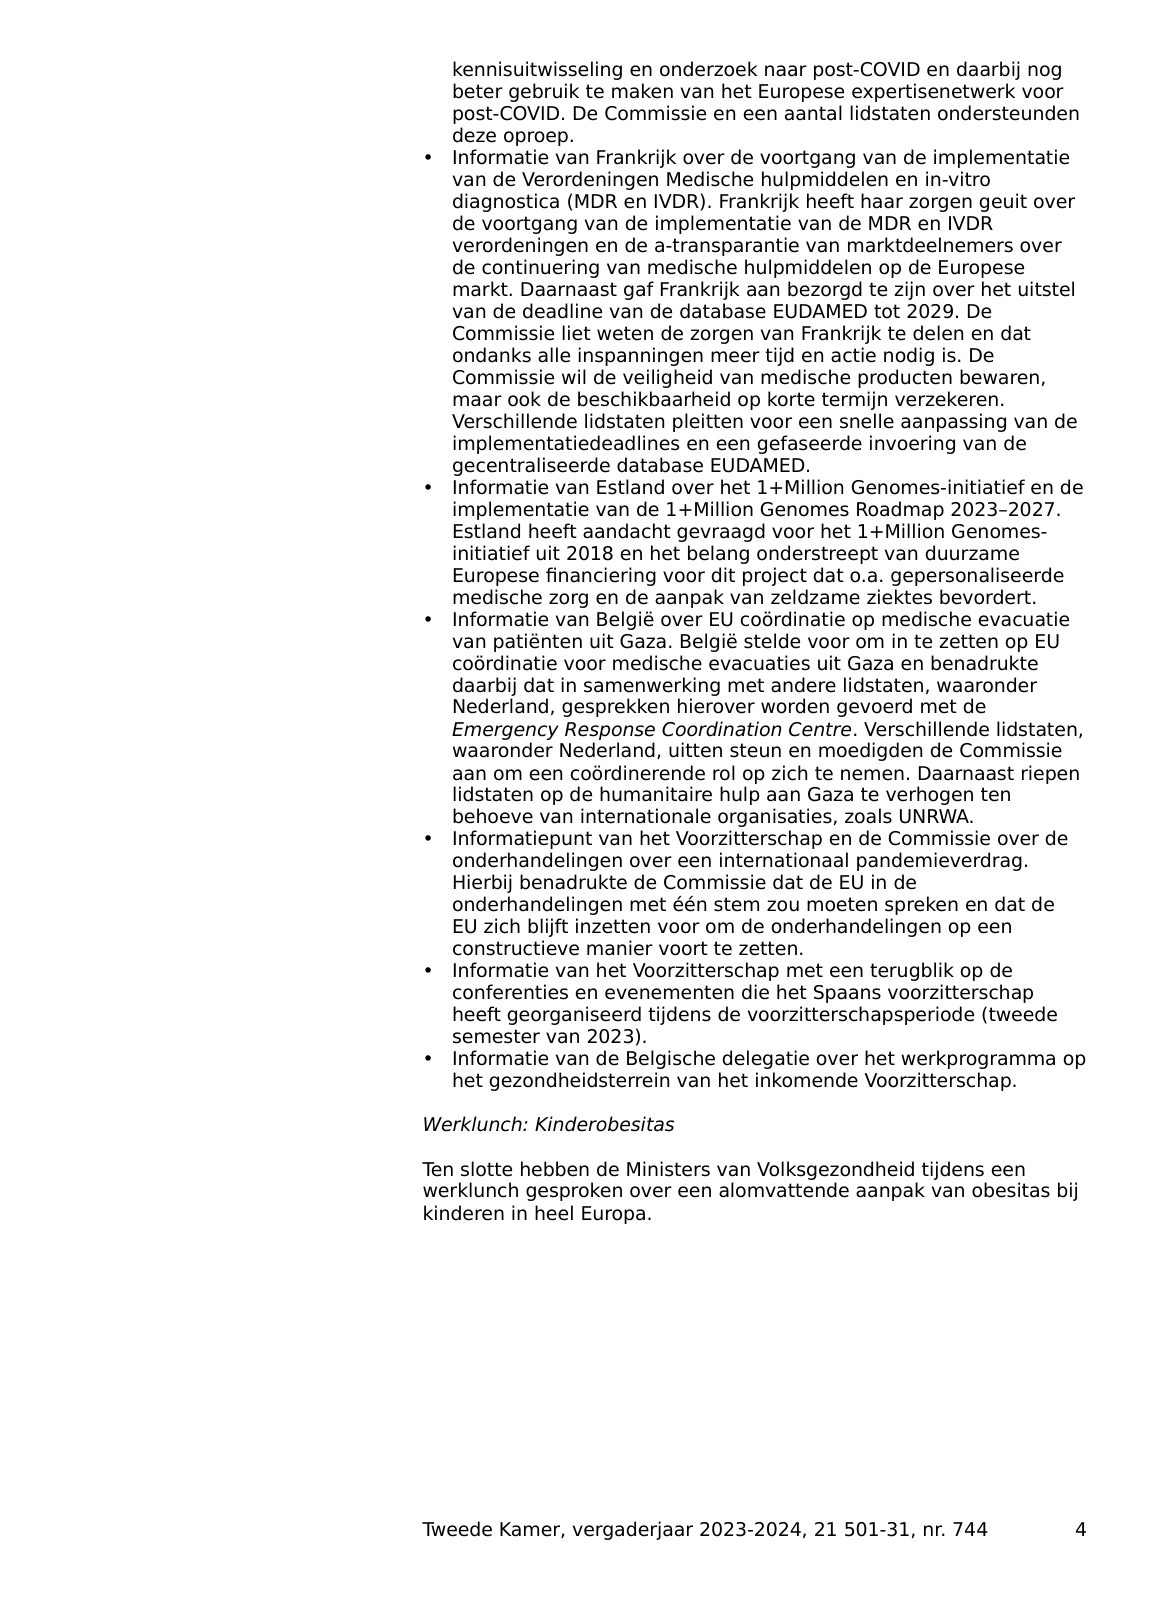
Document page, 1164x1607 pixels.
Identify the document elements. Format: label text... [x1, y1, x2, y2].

text kennisuitwisseling en onderzoek naar post-COVID en daarbij nog beter gebruik te maken van het Europese expertisenetwerk voor post-COVID. De Commissie en een aantal lidstaten ondersteunden deze oproep. [422, 59, 1087, 147]
text • Informatiepunt van het Voorzitterschap en de Commissie over de onderhandelingen over een internationaal pandemieverdrag. Hierbij benadrukte de Commissie dat de EU in de onderhandelingen met één stem zou moeten spreken en dat de EU zich blijft inzetten voor om de onderhandelingen op een constructieve manier voort te zetten. [422, 828, 1087, 960]
text Ten slotte hebben de Ministers van Volksgezondheid tijdens een werklunch gesproken over een alomvattende aanpak van obesitas bij kinderen in heel Europa. [422, 1158, 1087, 1224]
subtitle Werklunch: Kinderobesitas [422, 1114, 1087, 1136]
text • Informatie van het Voorzitterschap met een terugblik op de conferenties en evenementen die het Spaans voorzitterschap heeft georganiseerd tijdens de voorzitterschapsperiode (tweede semester van 2023). [422, 960, 1087, 1048]
text • Informatie van België over EU coördinatie op medische evacuatie van patiënten uit Gaza. België stelde voor om in te zetten op EU coördinatie voor medische evacuaties uit Gaza en benadrukte daarbij dat in samenwerking met andere lidstaten, waaronder Nederland, gesprekken hierover worden gevoerd met de Emergency Response Coordination Centre. Verschillende lidstaten, waaronder Nederland, uitten steun en moedigden de Commissie aan om een coördinerende rol op zich te nemen. Daarnaast riepen lidstaten op de humanitaire hulp aan Gaza te verhogen ten behoeve van internationale organisaties, zoals UNRWA. [422, 608, 1087, 828]
text • Informatie van Frankrijk over de voortgang van de implementatie van de Verordeningen Medische hulpmiddelen en in-vitro diagnostica (MDR en IVDR). Frankrijk heeft haar zorgen geuit over de voortgang van de implementatie van de MDR en IVDR verordeningen en de a-transparantie van marktdeelnemers over de continuering van medische hulpmiddelen op de Europese markt. Daarnaast gaf Frankrijk aan bezorgd te zijn over het uitstel van de deadline van de database EUDAMED tot 2029. De Commissie liet weten de zorgen van Frankrijk te delen en dat ondanks alle inspanningen meer tijd en actie nodig is. De Commissie wil de veiligheid van medische producten bewaren, maar ook de beschikbaarheid op korte termijn verzekeren. Verschillende lidstaten pleitten voor een snelle aanpassing van de implementatiedeadlines en een gefaseerde invoering van de gecentraliseerde database EUDAMED. [422, 147, 1087, 477]
text • Informatie van de Belgische delegatie over het werkprogramma op het gezondheidsterrein van het inkomende Voorzitterschap. [422, 1048, 1087, 1092]
text • Informatie van Estland over het 1+Million Genomes-initiatief en de implementatie van de 1+Million Genomes Roadmap 2023–2027. Estland heeft aandacht gevraagd voor het 1+Million Genomes-initiatief uit 2018 en het belang onderstreept van duurzame Europese financiering voor dit project dat o.a. gepersonaliseerde medische zorg en de aanpak van zeldzame ziektes bevordert. [422, 477, 1087, 608]
